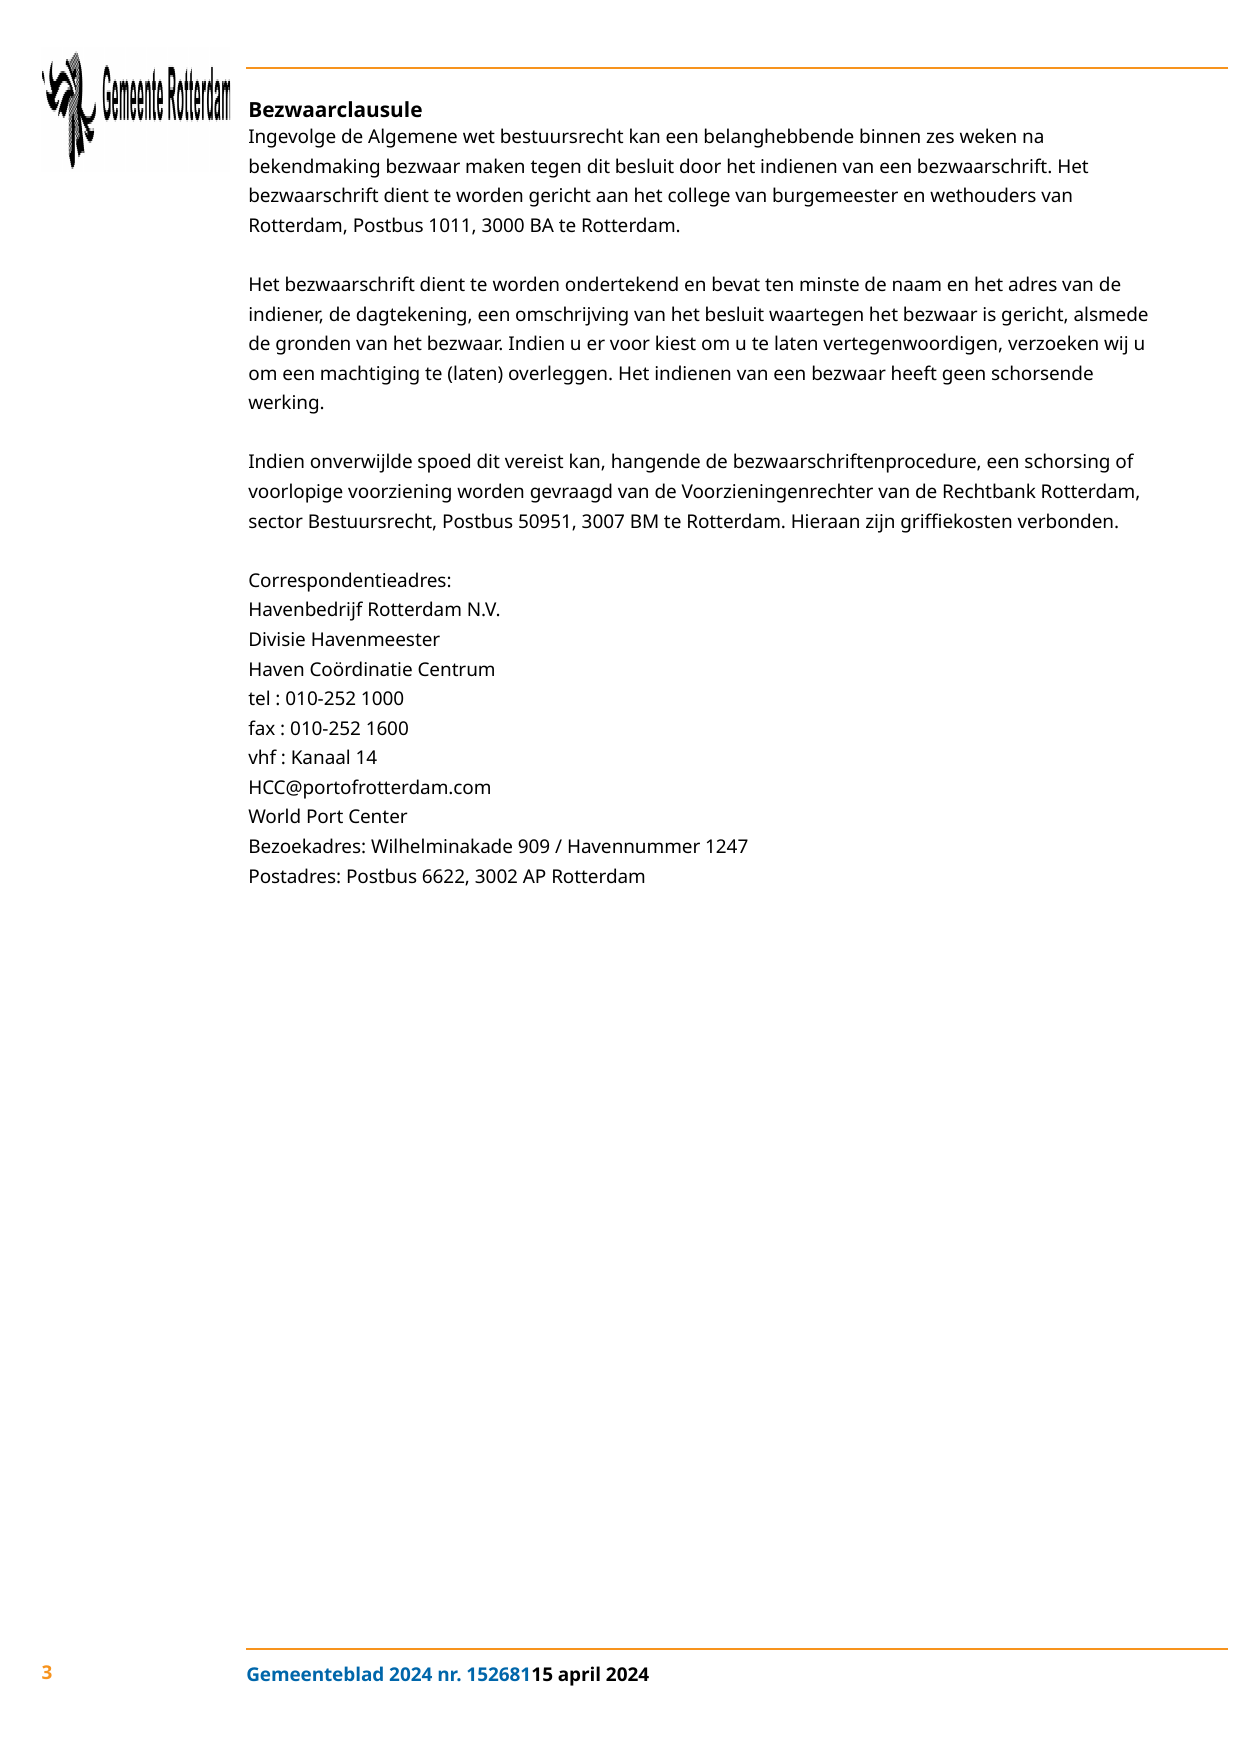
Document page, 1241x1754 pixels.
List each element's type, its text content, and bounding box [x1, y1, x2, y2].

text Indien onverwijlde spoed dit vereist kan, hangende de bezwaarschriftenprocedure, een schorsing of voorlopige voorziening worden gevraagd van de Voorzieningenrechter van de Rechtbank Rotterdam, sector Bestuursrecht, Postbus 50951, 3007 BM te Rotterdam. Hieraan zijn griffiekosten verbonden. [248, 449, 1152, 534]
picture [41, 47, 231, 172]
text vhf : Kanaal 14 [248, 744, 1152, 770]
text Bezwaarclausule [248, 95, 1152, 123]
text HCC@portofrotterdam.com [248, 774, 1152, 800]
text Bezoekadres: Wilhelminakade 909 / Havennummer 1247 [248, 833, 1152, 859]
text Havenbedrijf Rotterdam N.V. [248, 597, 1152, 622]
text Postadres: Postbus 6622, 3002 AP Rotterdam [248, 863, 1152, 889]
text World Port Center [248, 804, 1152, 829]
text tel : 010-252 1000 [248, 685, 1152, 711]
text fax : 010-252 1600 [248, 715, 1152, 741]
text Haven Coördinatie Centrum [248, 656, 1152, 682]
text Correspondentieadres: [248, 567, 1152, 593]
text Het bezwaarschrift dient te worden ondertekend en bevat ten minste de naam en het adres van de indiener, de dagtekening, een omschrijving van het besluit waartegen het bezwaar is gericht, alsmede de gronden van het bezwaar. Indien u er voor kiest om u te laten vertegenwoordigen, verzoeken wij u om een machtiging te (laten) overleggen. Het indienen van een bezwaar heeft geen schorsende werking. [248, 271, 1152, 415]
text Ingevolge de Algemene wet bestuursrecht kan een belanghebbende binnen zes weken na bekendmaking bezwaar maken tegen dit besluit door het indienen van een bezwaarschrift. Het bezwaarschrift dient te worden gericht aan het college van burgemeester en wethouders van Rotterdam, Postbus 1011, 3000 BA te Rotterdam. [248, 123, 1152, 238]
text Divisie Havenmeester [248, 626, 1152, 652]
